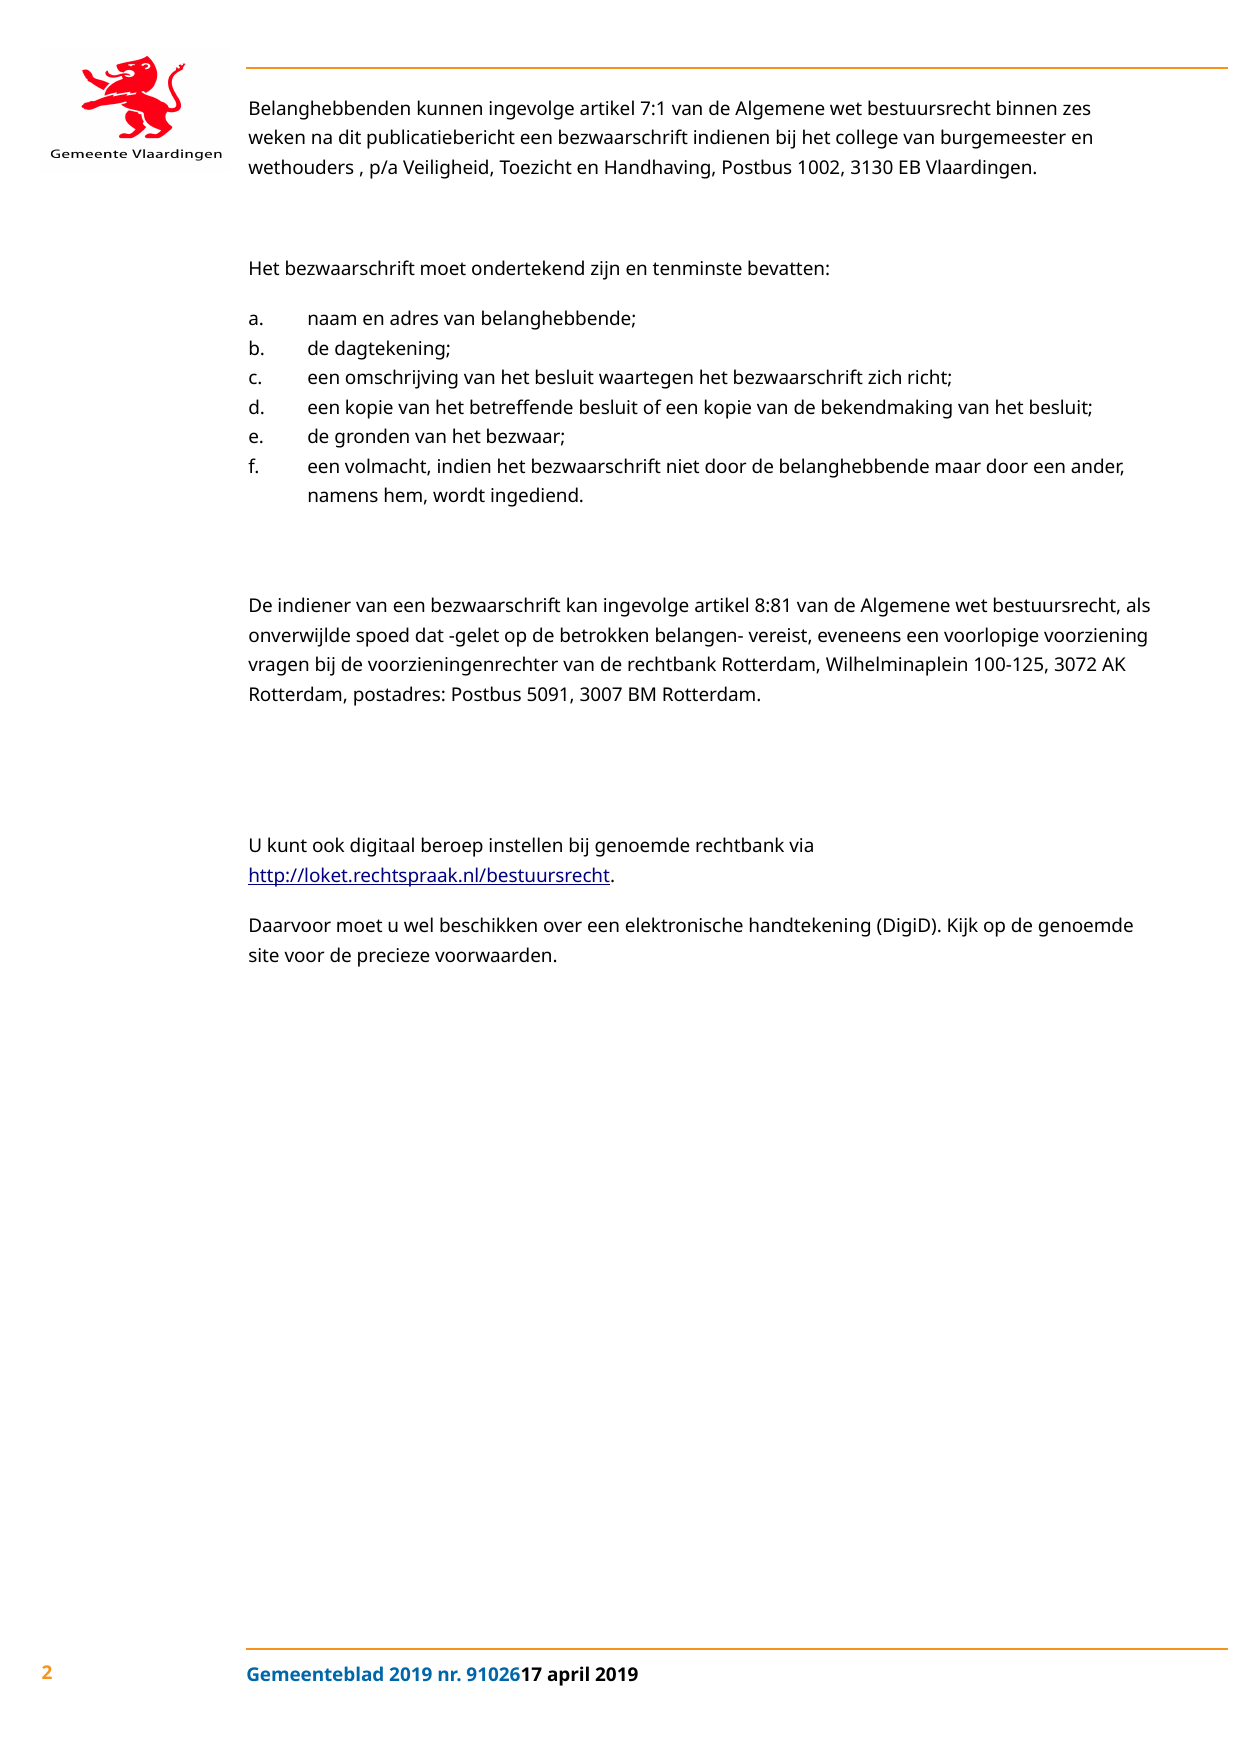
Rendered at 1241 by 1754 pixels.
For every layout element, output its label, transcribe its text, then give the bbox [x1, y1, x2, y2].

list een kopie van het betreffende besluit of een kopie van de bekendmaking van het besluit; [248, 394, 1152, 420]
list een volmacht, indien het bezwaarschrift niet door de belanghebbende maar door een ander, namens hem, wordt ingediend. [248, 453, 1152, 508]
text U kunt ook digitaal beroep instellen bij genoemde rechtbank via http://loket.rechtspraak.nl/bestuursrecht. [248, 832, 1152, 888]
text De indiener van een bezwaarschrift kan ingevolge artikel 8:81 van de Algemene wet bestuursrecht, als onverwijlde spoed dat -gelet op de betrokken belangen- vereist, eveneens een voorlopige voorziening vragen bij de voorzieningenrechter van de rechtbank Rotterdam, Wilhelminaplein 100-125, 3072 AK Rotterdam, postadres: Postbus 5091, 3007 BM Rotterdam. [248, 592, 1152, 707]
picture [41, 47, 231, 172]
list de dagtekening; [248, 335, 1152, 361]
text Belanghebbenden kunnen ingevolge artikel 7:1 van de Algemene wet bestuursrecht binnen zes weken na dit publicatiebericht een bezwaarschrift indienen bij het college van burgemeester en wethouders , p/a Veiligheid, Toezicht en Handhaving, Postbus 1002, 3130 EB Vlaardingen. [248, 95, 1152, 180]
list een omschrijving van het besluit waartegen het bezwaarschrift zich richt; [248, 364, 1152, 390]
list naam en adres van belanghebbende; [248, 305, 1152, 331]
list de gronden van het bezwaar; [248, 423, 1152, 449]
text Het bezwaarschrift moet ondertekend zijn en tenminste bevatten: [248, 255, 1152, 281]
text Daarvoor moet u wel beschikken over een elektronische handtekening (DigiD). Kijk op de genoemde site voor de precieze voorwaarden. [248, 912, 1152, 968]
